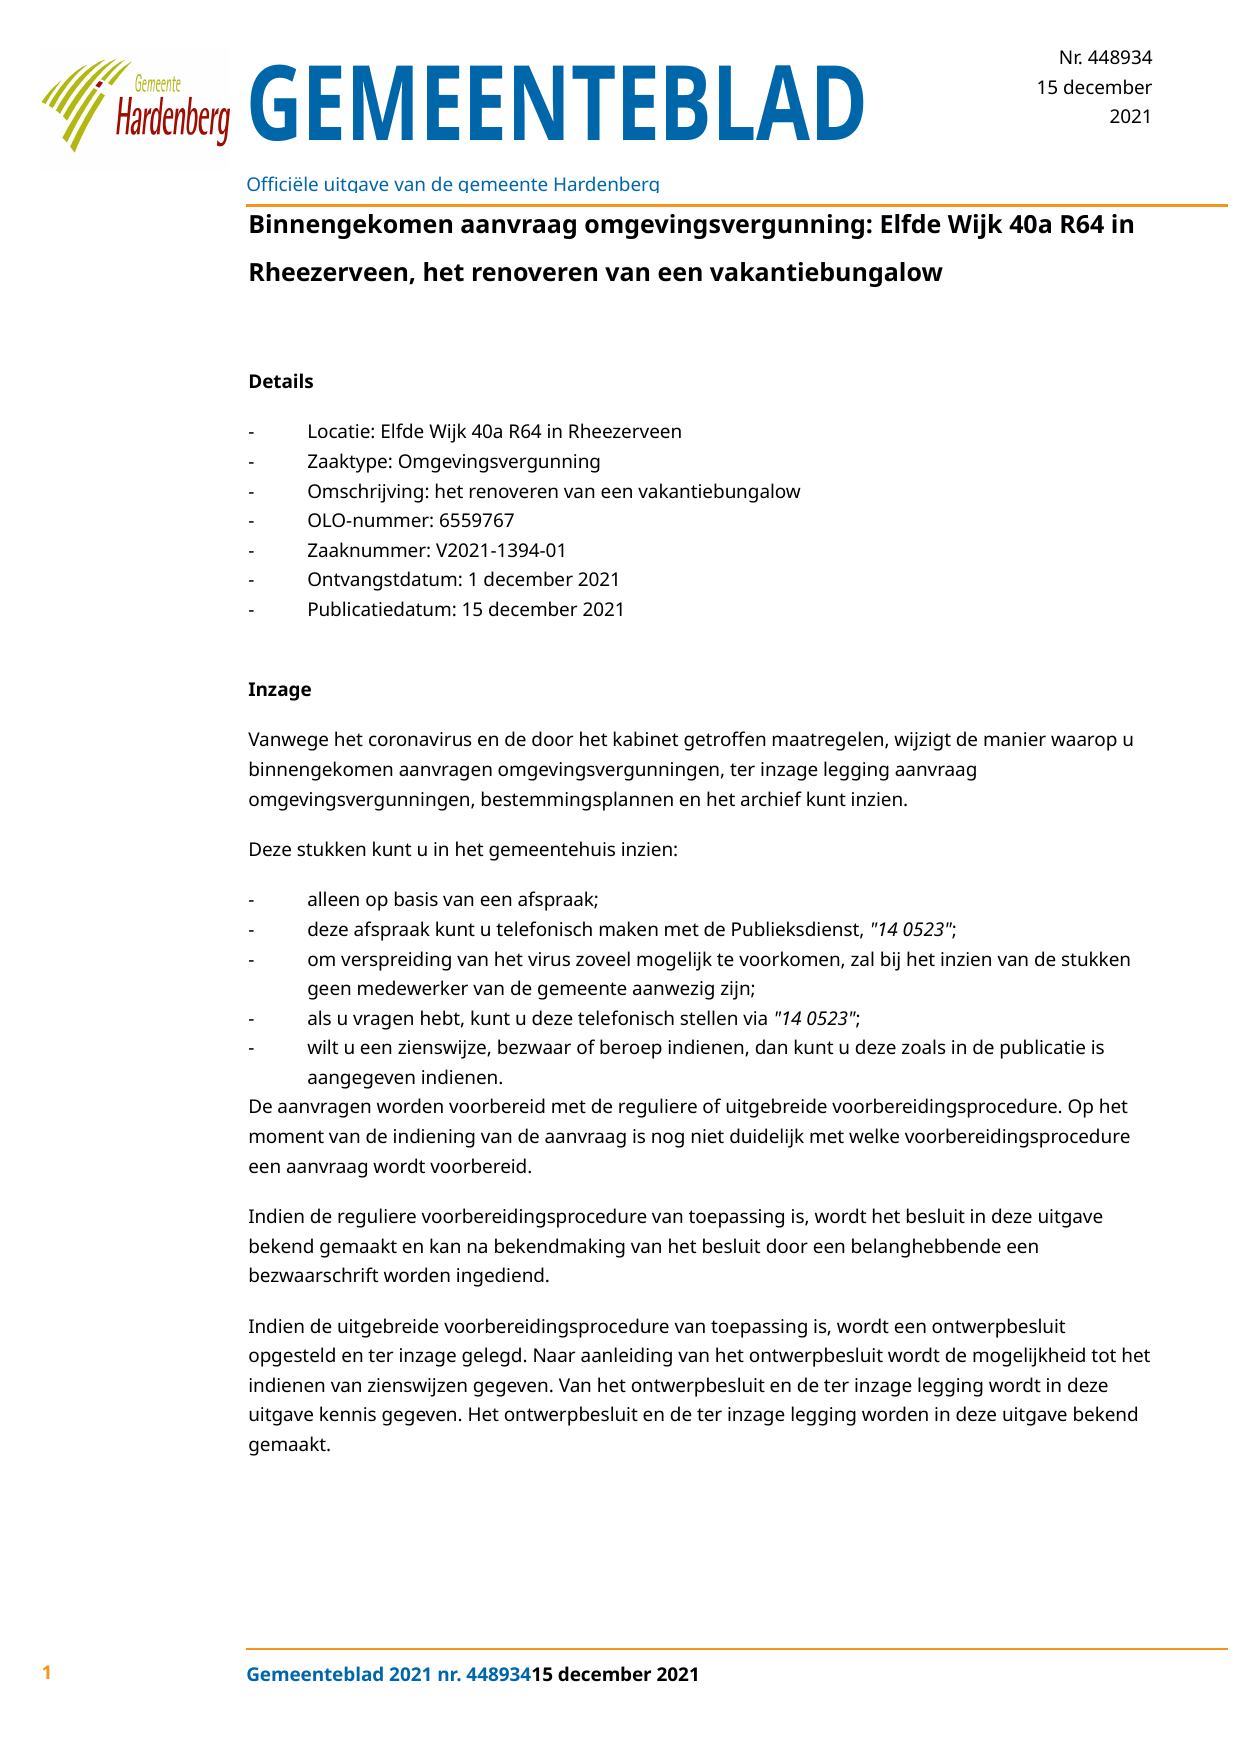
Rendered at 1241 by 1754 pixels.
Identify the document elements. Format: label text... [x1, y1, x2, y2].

list alleen op basis van een afspraak; [248, 887, 1152, 912]
list OLO-nummer: 6559767 [248, 507, 1152, 533]
text Indien de uitgebreide voorbereidingsprocedure van toepassing is, wordt een ontwerpbesluit opgesteld en ter inzage gelegd. Naar aanleiding van het ontwerpbesluit wordt de mogelijkheid tot het indienen van zienswijzen gegeven. Van het ontwerpbesluit en de ter inzage legging wordt in deze uitgave kennis gegeven. Het ontwerpbesluit en de ter inzage legging worden in deze uitgave bekend gemaakt. [248, 1313, 1152, 1457]
picture [41, 47, 231, 172]
text Deze stukken kunt u in het gemeentehuis inzien: [248, 836, 1152, 862]
list als u vragen hebt, kunt u deze telefonisch stellen via "14 0523"; [248, 1005, 1152, 1031]
list Zaaktype: Omgevingsvergunning [248, 448, 1152, 474]
list Ontvangstdatum: 1 december 2021 [248, 567, 1152, 592]
list wilt u een zienswijze, bezwaar of beroep indienen, dan kunt u deze zoals in de publicatie is aangegeven indienen. [248, 1034, 1152, 1090]
text Vanwege het coronavirus en de door het kabinet getroffen maatregelen, wijzigt de manier waarop u binnengekomen aanvragen omgevingsvergunningen, ter inzage legging aanvraag omgevingsvergunningen, bestemmingsplannen en het archief kunt inzien. [248, 727, 1152, 812]
list deze afspraak kunt u telefonisch maken met de Publieksdienst, "14 0523"; [248, 916, 1152, 942]
list Locatie: Elfde Wijk 40a R64 in Rheezerveen [248, 419, 1152, 444]
list Publicatiedatum: 15 december 2021 [248, 596, 1152, 622]
text Inzage [248, 676, 1152, 702]
text Binnengekomen aanvraag omgevingsvergunning: Elfde Wijk 40a R64 in Rheezerveen, het renoveren van een vakantiebungalow [248, 207, 1152, 288]
text De aanvragen worden voorbereid met de reguliere of uitgebreide voorbereidingsprocedure. Op het moment van de indiening van de aanvraag is nog niet duidelijk met welke voorbereidingsprocedure een aanvraag wordt voorbereid. [248, 1094, 1152, 1179]
text Indien de reguliere voorbereidingsprocedure van toepassing is, wordt het besluit in deze uitgave bekend gemaakt en kan na bekendmaking van het besluit door een belanghebbende een bezwaarschrift worden ingediend. [248, 1203, 1152, 1288]
list Zaaknummer: V2021-1394-01 [248, 537, 1152, 563]
list Omschrijving: het renoveren van een vakantiebungalow [248, 478, 1152, 504]
list om verspreiding van het virus zoveel mogelijk te voorkomen, zal bij het inzien van de stukken geen medewerker van de gemeente aanwezig zijn; [248, 946, 1152, 1001]
text Details [248, 368, 1152, 394]
